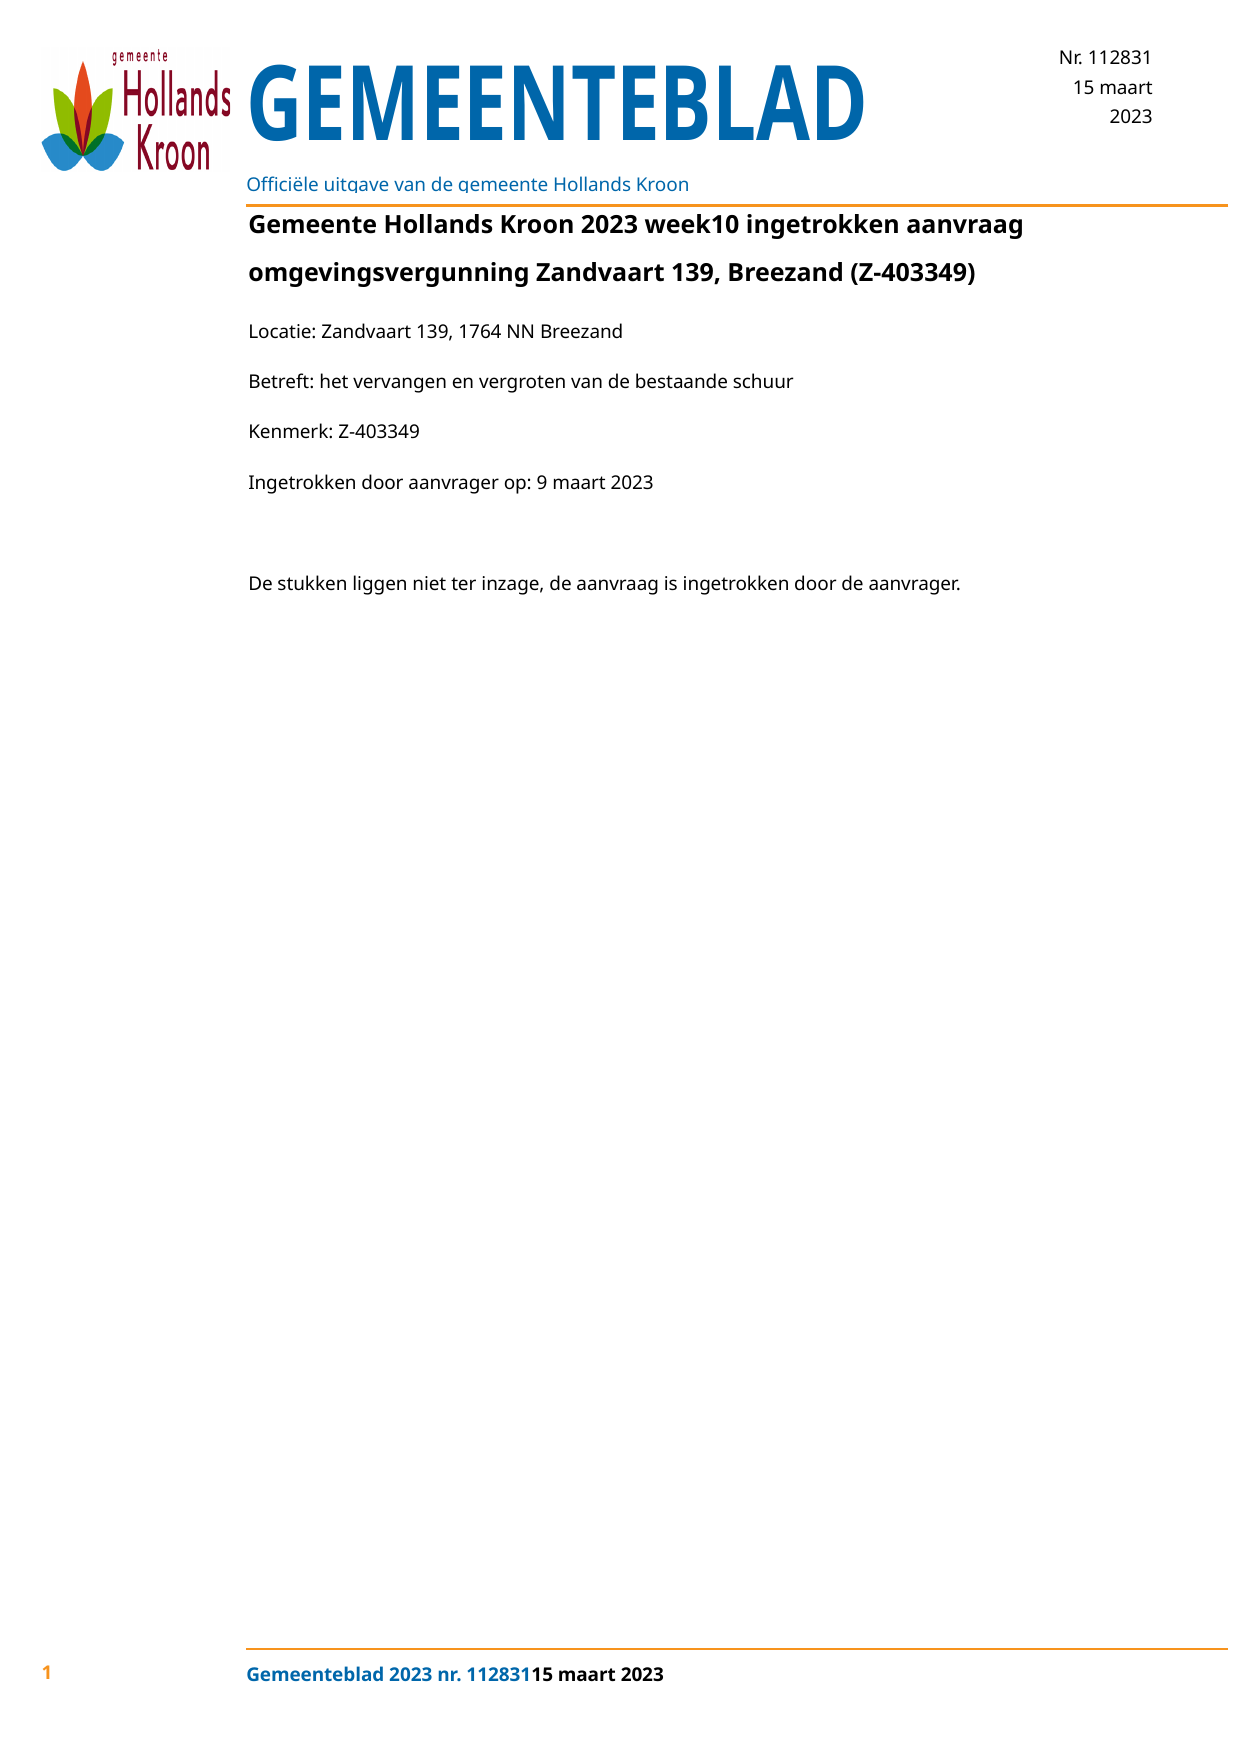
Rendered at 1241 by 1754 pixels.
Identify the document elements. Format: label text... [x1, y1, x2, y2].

text Locatie: Zandvaart 139, 1764 NN Breezand [248, 318, 1152, 344]
text De stukken liggen niet ter inzage, de aanvraag is ingetrokken door de aanvrager. [248, 570, 1152, 596]
text Ingetrokken door aanvrager op: 9 maart 2023 [248, 469, 1152, 495]
text Betreft: het vervangen en vergroten van de bestaande schuur [248, 368, 1152, 394]
text Gemeente Hollands Kroon 2023 week10 ingetrokken aanvraag omgevingsvergunning Zandvaart 139, Breezand (Z-403349) [248, 207, 1152, 288]
text Kenmerk: Z-403349 [248, 419, 1152, 444]
picture [41, 47, 231, 172]
